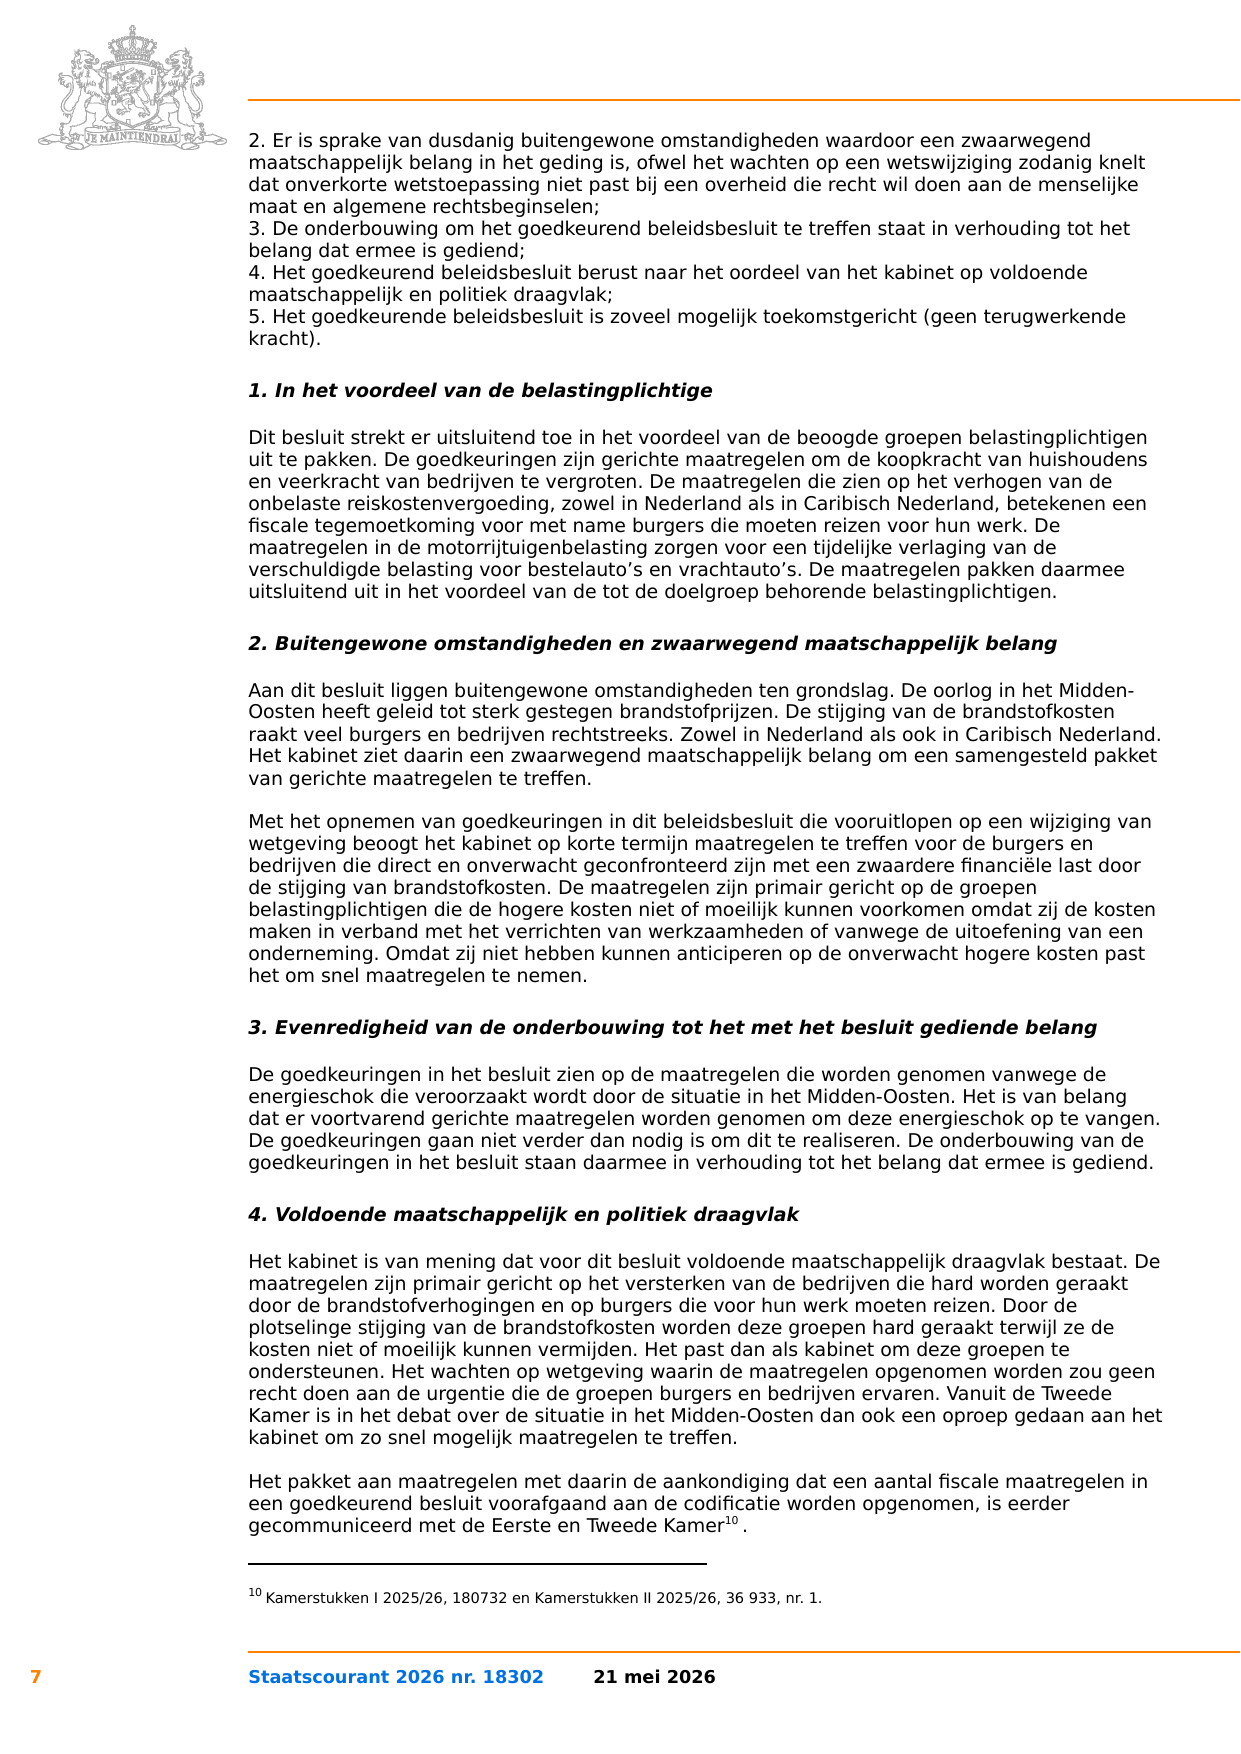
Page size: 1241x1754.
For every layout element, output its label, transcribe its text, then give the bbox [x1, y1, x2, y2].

text 2. Er is sprake van dusdanig buitengewone omstandigheden waardoor een zwaarwegend maatschappelijk belang in het geding is, ofwel het wachten op een wetswijziging zodanig knelt dat onverkorte wetstoepassing niet past bij een overheid die recht wil doen aan de menselijke maat en algemene rechtsbeginselen; [248, 130, 1163, 218]
subtitle 2. Buitengewone omstandigheden en zwaarwegend maatschappelijk belang [248, 632, 1163, 654]
subtitle 3. Evenredigheid van de onderbouwing tot het met het besluit gediende belang [248, 1017, 1163, 1039]
text Dit besluit strekt er uitsluitend toe in het voordeel van de beoogde groepen belastingplichtigen uit te pakken. De goedkeuringen zijn gerichte maatregelen om de koopkracht van huishoudens en veerkracht van bedrijven te vergroten. De maatregelen die zien op het verhogen van de onbelaste reiskostenvergoeding, zowel in Nederland als in Caribisch Nederland, betekenen een fiscale tegemoetkoming voor met name burgers die moeten reizen voor hun werk. De maatregelen in de motorrijtuigenbelasting zorgen voor een tijdelijke verlaging van de verschuldigde belasting voor bestelauto’s en vrachtauto’s. De maatregelen pakken daarmee uitsluitend uit in het voordeel van de tot de doelgroep behorende belastingplichtigen. [248, 427, 1163, 602]
picture [38, 25, 227, 150]
text De goedkeuringen in het besluit zien op de maatregelen die worden genomen vanwege de energieschok die veroorzaakt wordt door de situatie in het Midden-Oosten. Het is van belang dat er voortvarend gerichte maatregelen worden genomen om deze energieschok op te vangen. De goedkeuringen gaan niet verder dan nodig is om dit te realiseren. De onderbouwing van de goedkeuringen in het besluit staan daarmee in verhouding tot het belang dat ermee is gediend. [248, 1064, 1163, 1174]
subtitle 1. In het voordeel van de belastingplichtige [248, 380, 1163, 402]
text 3. De onderbouwing om het goedkeurend beleidsbesluit te treffen staat in verhouding tot het belang dat ermee is gediend; [248, 218, 1163, 262]
text Met het opnemen van goedkeuringen in dit beleidsbesluit die vooruitlopen op een wijziging van wetgeving beoogt het kabinet op korte termijn maatregelen te treffen voor de burgers en bedrijven die direct en onverwacht geconfronteerd zijn met een zwaardere financiële last door de stijging van brandstofkosten. De maatregelen zijn primair gericht op de groepen belastingplichtigen die de hogere kosten niet of moeilijk kunnen voorkomen omdat zij de kosten maken in verband met het verrichten van werkzaamheden of vanwege de uitoefening van een onderneming. Omdat zij niet hebben kunnen anticiperen op de onverwacht hogere kosten past het om snel maatregelen te nemen. [248, 811, 1163, 987]
text Het pakket aan maatregelen met daarin de aankondiging dat een aantal fiscale maatregelen in een goedkeurend besluit voorafgaand aan de codificatie worden opgenomen, is eerder gecommuniceerd met de Eerste en Tweede Kamer. [248, 1471, 1163, 1537]
text Aan dit besluit liggen buitengewone omstandigheden ten grondslag. De oorlog in het Midden-Oosten heeft geleid tot sterk gestegen brandstofprijzen. De stijging van de brandstofkosten raakt veel burgers en bedrijven rechtstreeks. Zowel in Nederland als ook in Caribisch Nederland. Het kabinet ziet daarin een zwaarwegend maatschappelijk belang om een samengesteld pakket van gerichte maatregelen te treffen. [248, 679, 1163, 789]
text Kamerstukken I 2025/26, 180732 en Kamerstukken II 2025/26, 36 933, nr. 1. [248, 1586, 1163, 1608]
text 4. Het goedkeurend beleidsbesluit berust naar het oordeel van het kabinet op voldoende maatschappelijk en politiek draagvlak; [248, 262, 1163, 306]
subtitle 4. Voldoende maatschappelijk en politiek draagvlak [248, 1204, 1163, 1226]
text 5. Het goedkeurende beleidsbesluit is zoveel mogelijk toekomstgericht (geen terugwerkende kracht). [248, 306, 1163, 350]
text Het kabinet is van mening dat voor dit besluit voldoende maatschappelijk draagvlak bestaat. De maatregelen zijn primair gericht op het versterken van de bedrijven die hard worden geraakt door de brandstofverhogingen en op burgers die voor hun werk moeten reizen. Door de plotselinge stijging van de brandstofkosten worden deze groepen hard geraakt terwijl ze de kosten niet of moeilijk kunnen vermijden. Het past dan als kabinet om deze groepen te ondersteunen. Het wachten op wetgeving waarin de maatregelen opgenomen worden zou geen recht doen aan de urgentie die de groepen burgers en bedrijven ervaren. Vanuit de Tweede Kamer is in het debat over de situatie in het Midden-Oosten dan ook een oproep gedaan aan het kabinet om zo snel mogelijk maatregelen te treffen. [248, 1251, 1163, 1449]
